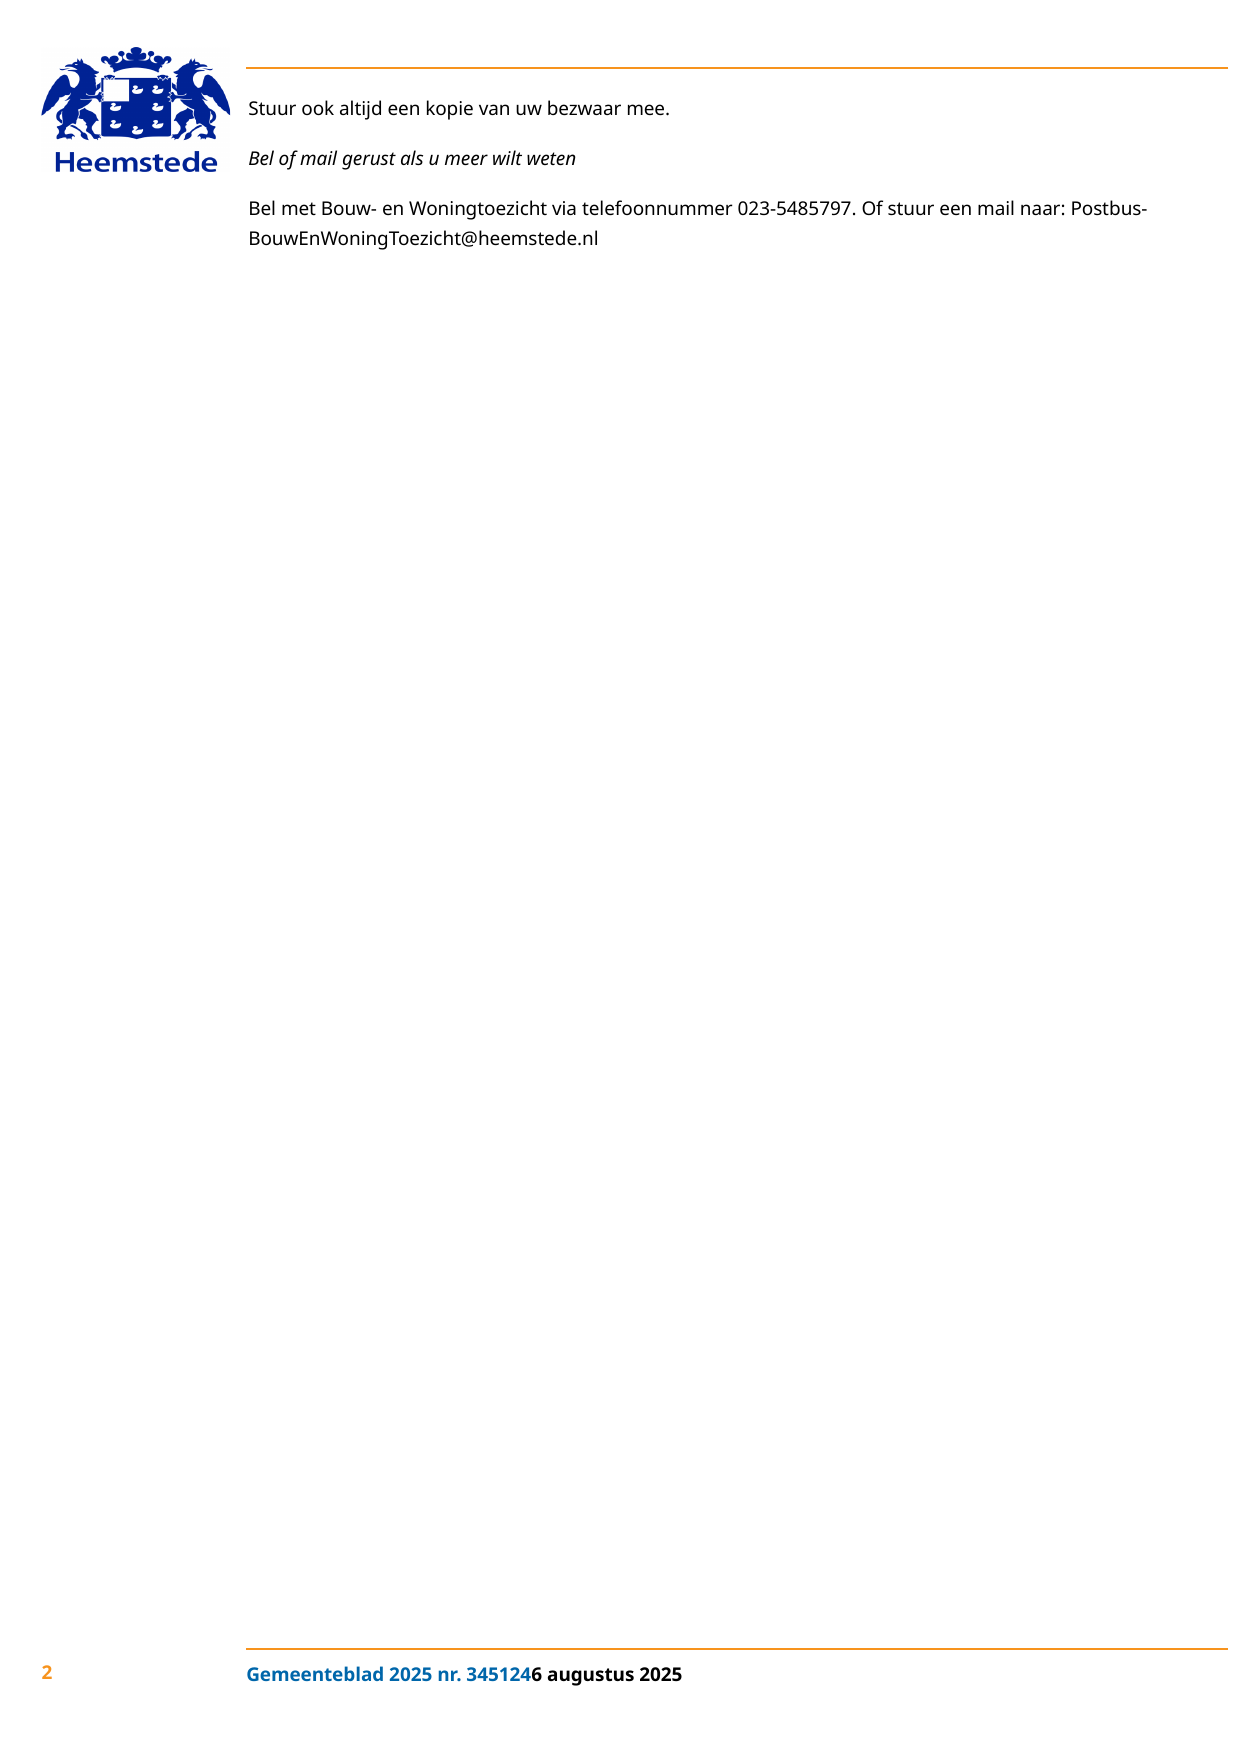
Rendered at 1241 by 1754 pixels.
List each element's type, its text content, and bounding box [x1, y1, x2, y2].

text Bel of mail gerust als u meer wilt weten [248, 145, 1152, 171]
picture [41, 47, 231, 172]
text Stuur ook altijd een kopie van uw bezwaar mee. [248, 95, 1152, 121]
text Bel met Bouw- en Woningtoezicht via telefoonnummer 023-5485797. Of stuur een mail naar: Postbus-BouwEnWoningToezicht@heemstede.nl [248, 196, 1152, 251]
